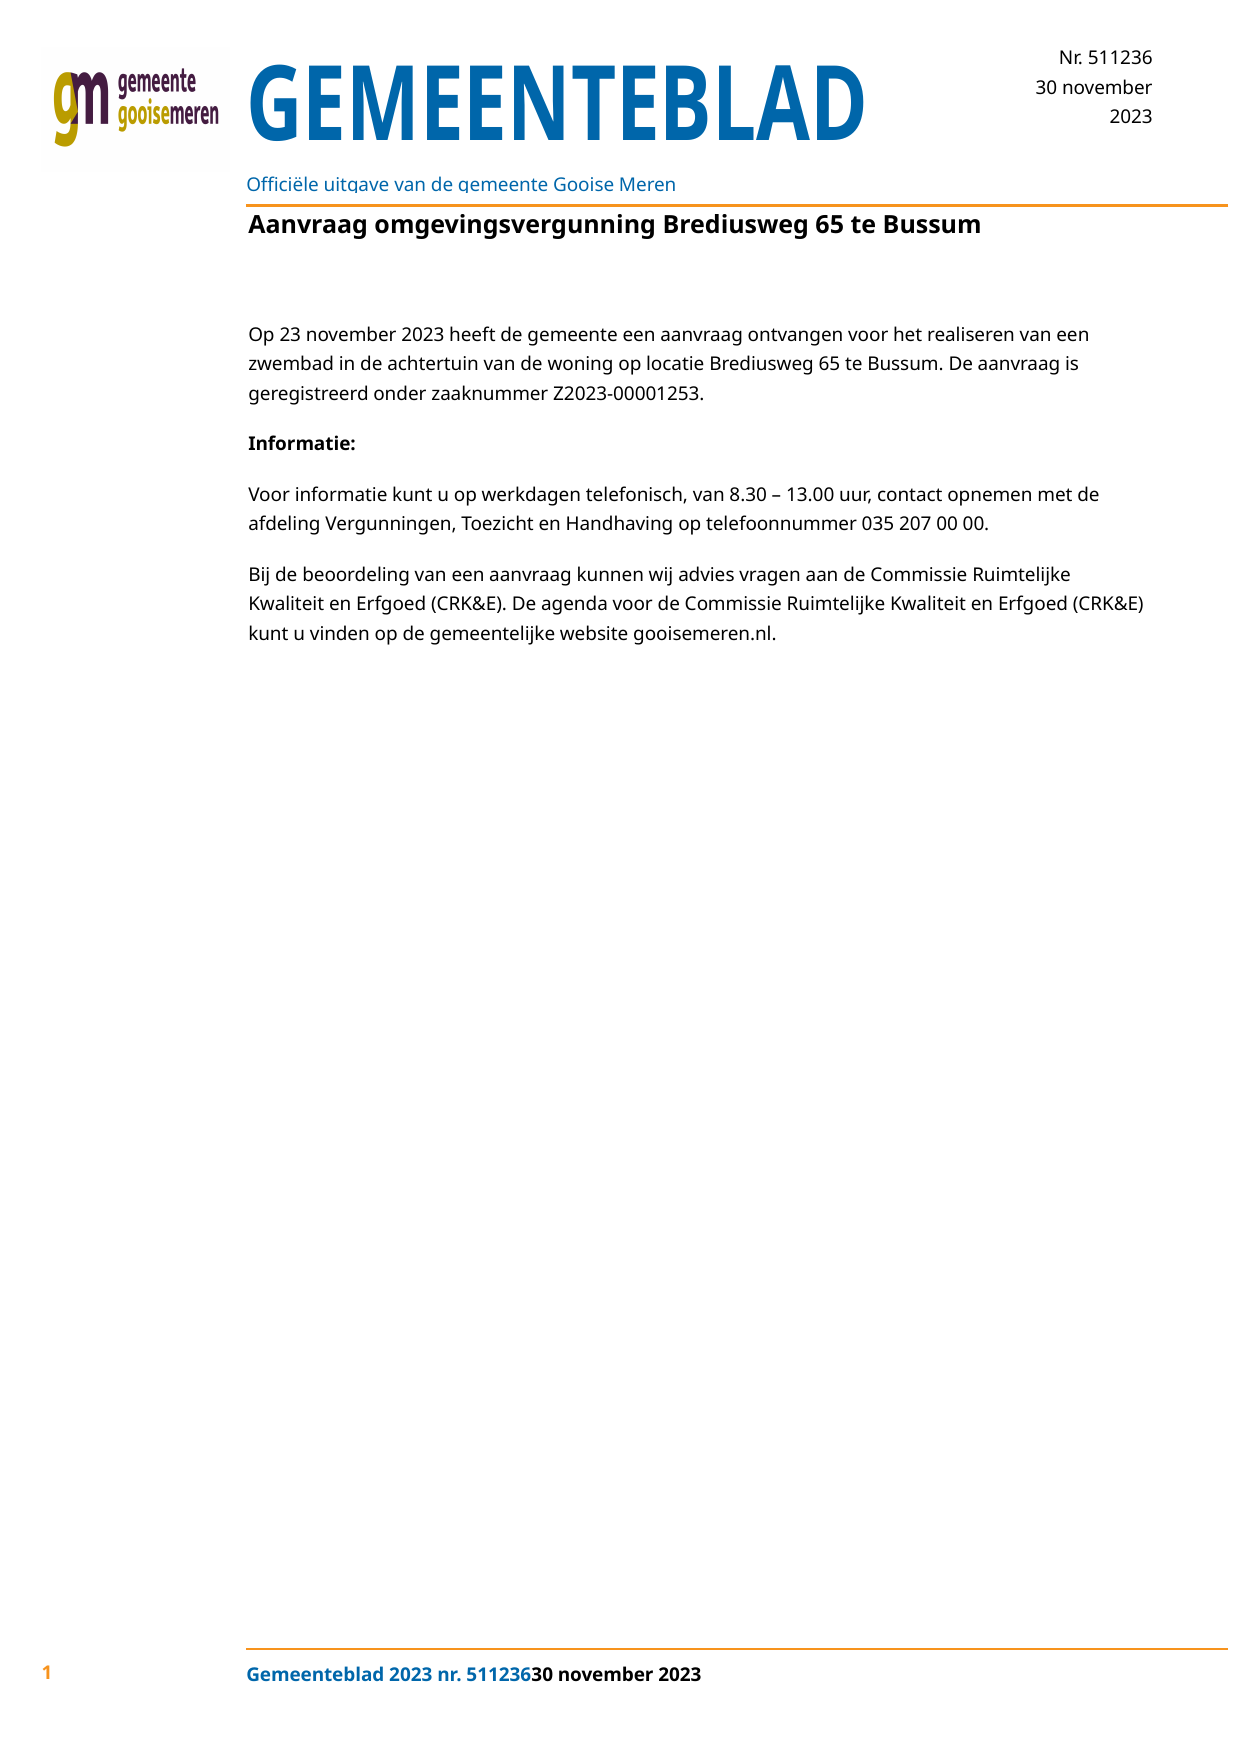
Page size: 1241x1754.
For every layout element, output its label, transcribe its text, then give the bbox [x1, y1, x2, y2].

text Aanvraag omgevingsvergunning Brediusweg 65 te Bussum [248, 207, 1152, 241]
text Bij de beoordeling van een aanvraag kunnen wij advies vragen aan de Commissie Ruimtelijke Kwaliteit en Erfgoed (CRK&E). De agenda voor de Commissie Ruimtelijke Kwaliteit en Erfgoed (CRK&E) kunt u vinden op de gemeentelijke website gooisemeren.nl. [248, 561, 1152, 646]
text Informatie: [248, 430, 1152, 456]
text Op 23 november 2023 heeft de gemeente een aanvraag ontvangen voor het realiseren van een zwembad in de achtertuin van de woning op locatie Brediusweg 65 te Bussum. De aanvraag is geregistreerd onder zaaknummer Z2023-00001253. [248, 321, 1152, 406]
text Voor informatie kunt u op werkdagen telefonisch, van 8.30 – 13.00 uur, contact opnemen met de afdeling Vergunningen, Toezicht en Handhaving op telefoonnummer 035 207 00 00. [248, 481, 1152, 536]
picture [41, 47, 231, 172]
